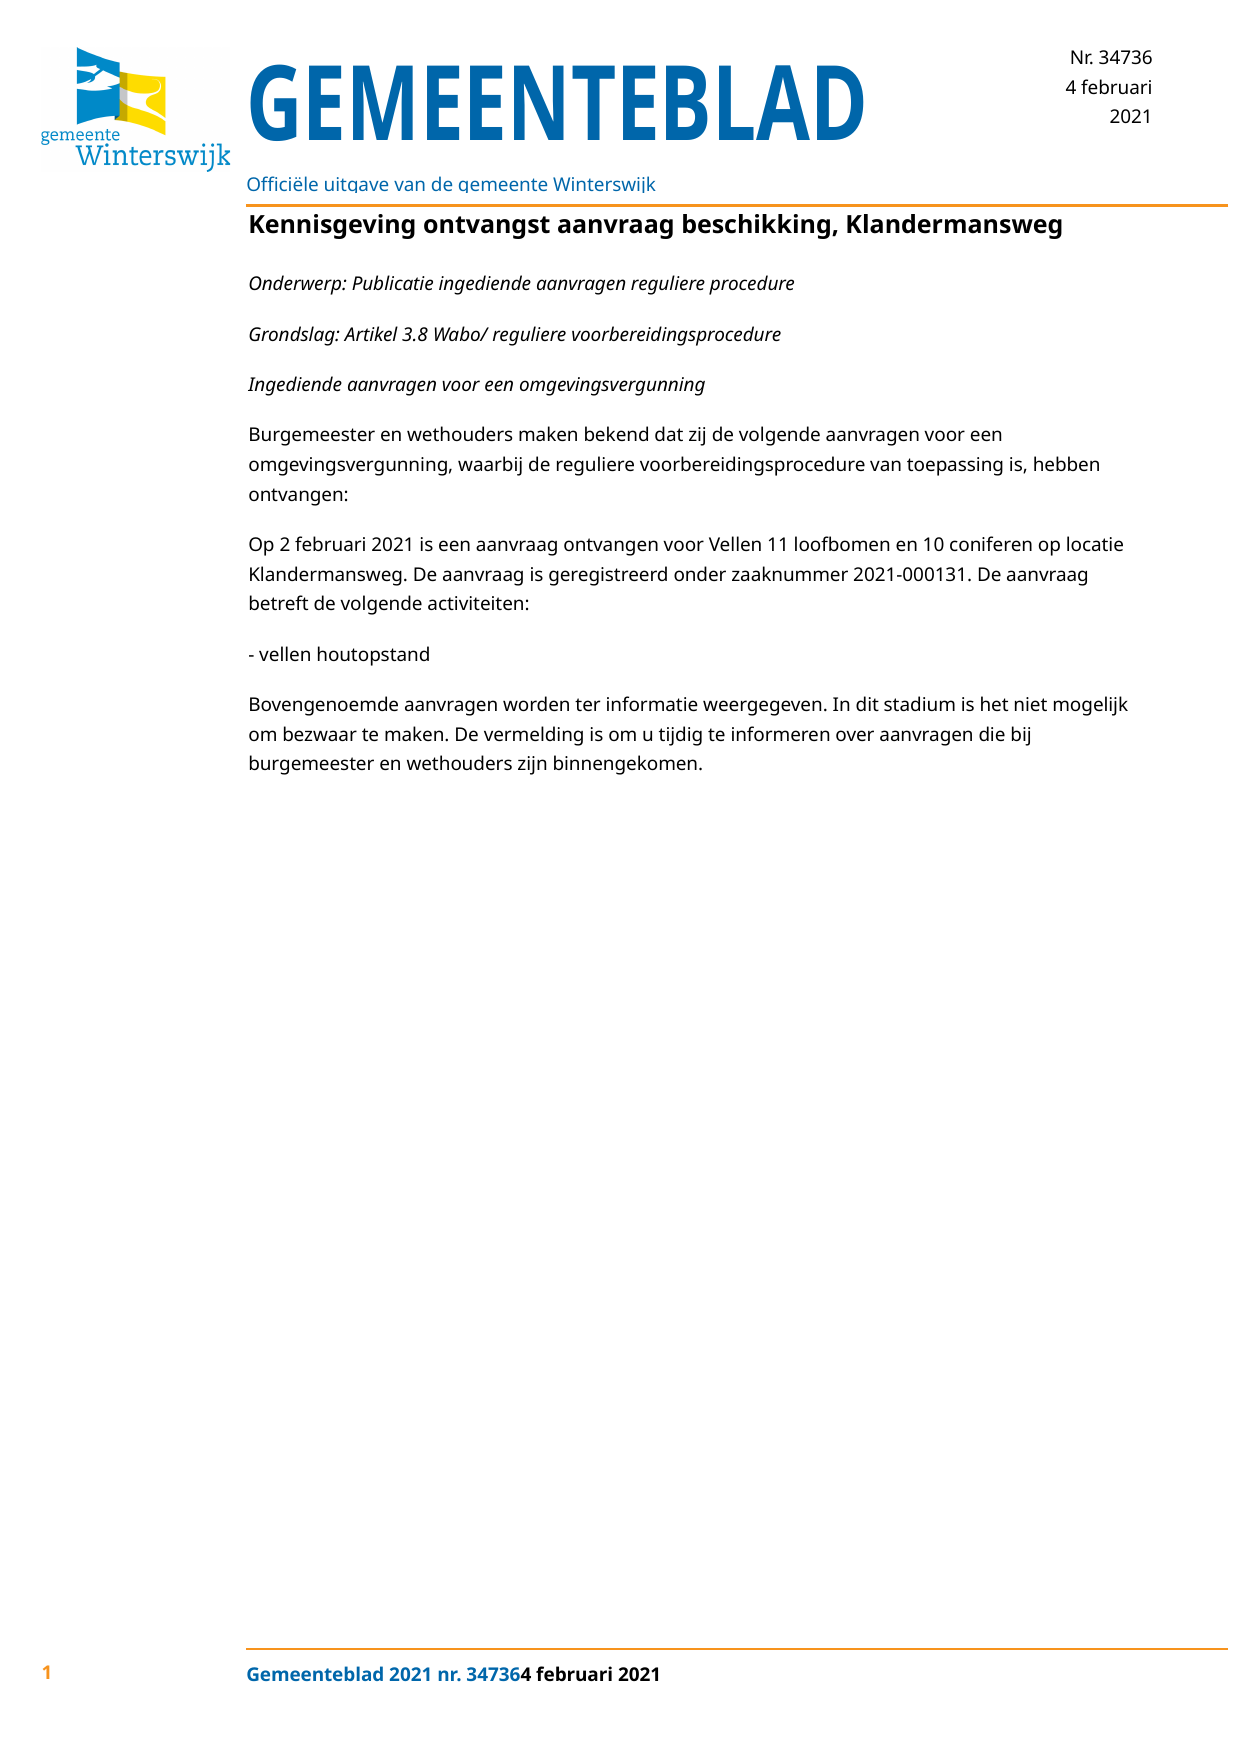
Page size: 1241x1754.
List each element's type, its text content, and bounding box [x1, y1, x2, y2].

text Op 2 februari 2021 is een aanvraag ontvangen voor Vellen 11 loofbomen en 10 coniferen op locatie Klandermansweg. De aanvraag is geregistreerd onder zaaknummer 2021-000131. De aanvraag betreft de volgende activiteiten: [248, 531, 1152, 616]
text - vellen houtopstand [248, 641, 1152, 666]
text Grondslag: Artikel 3.8 Wabo/ reguliere voorbereidingsprocedure [248, 321, 1152, 346]
picture [225, 153, 231, 162]
text Onderwerp: Publicatie ingediende aanvragen reguliere procedure [248, 270, 1152, 296]
picture [41, 47, 231, 172]
text Ingediende aanvragen voor een omgevingsvergunning [248, 371, 1152, 397]
text Kennisgeving ontvangst aanvraag beschikking, Klandermansweg [248, 207, 1152, 241]
text Bovengenoemde aanvragen worden ter informatie weergegeven. In dit stadium is het niet mogelijk om bezwaar te maken. De vermelding is om u tijdig te informeren over aanvragen die bij burgemeester en wethouders zijn binnengekomen. [248, 691, 1152, 776]
text Burgemeester en wethouders maken bekend dat zij de volgende aanvragen voor een omgevingsvergunning, waarbij de reguliere voorbereidingsprocedure van toepassing is, hebben ontvangen: [248, 422, 1152, 506]
